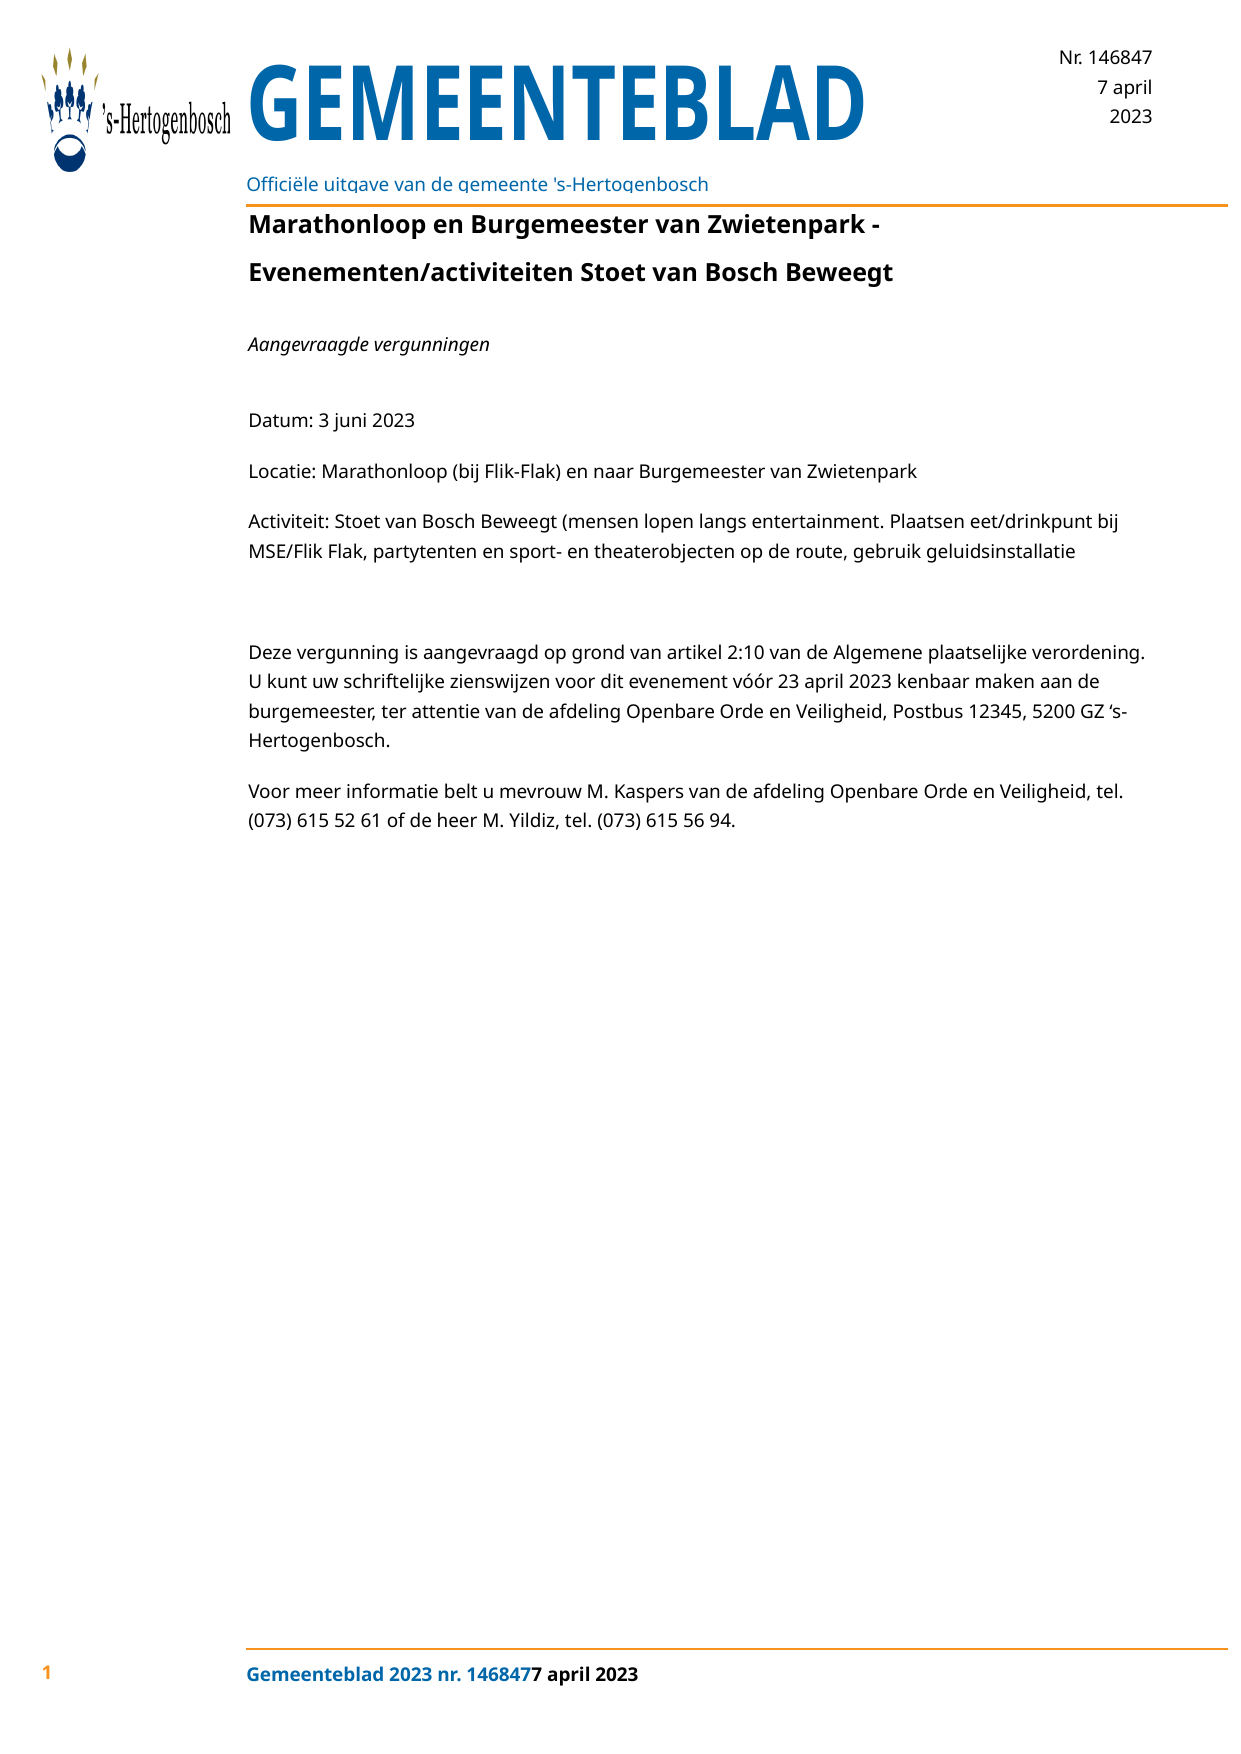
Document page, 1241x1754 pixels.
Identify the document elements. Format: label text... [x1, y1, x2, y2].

picture [41, 47, 231, 172]
text Aangevraagde vergunningen [248, 331, 1152, 357]
text Datum: 3 juni 2023 [248, 408, 1152, 433]
text Locatie: Marathonloop (bij Flik-Flak) en naar Burgemeester van Zwietenpark [248, 458, 1152, 484]
text Activiteit: Stoet van Bosch Beweegt (mensen lopen langs entertainment. Plaatsen eet/drinkpunt bij MSE/Flik Flak, partytenten en sport- en theaterobjecten op de route, gebruik geluidsinstallatie [248, 508, 1152, 564]
text Deze vergunning is aangevraagd op grond van artikel 2:10 van de Algemene plaatselijke verordening. U kunt uw schriftelijke zienswijzen voor dit evenement vóór 23 april 2023 kenbaar maken aan de burgemeester, ter attentie van de afdeling Openbare Orde en Veiligheid, Postbus 12345, 5200 GZ ‘s-Hertogenbosch. [248, 639, 1152, 753]
text Voor meer informatie belt u mevrouw M. Kaspers van de afdeling Openbare Orde en Veiligheid, tel. (073) 615 52 61 of de heer M. Yildiz, tel. (073) 615 56 94. [248, 778, 1152, 833]
text Marathonloop en Burgemeester van Zwietenpark - Evenementen/activiteiten Stoet van Bosch Beweegt [248, 207, 1152, 288]
